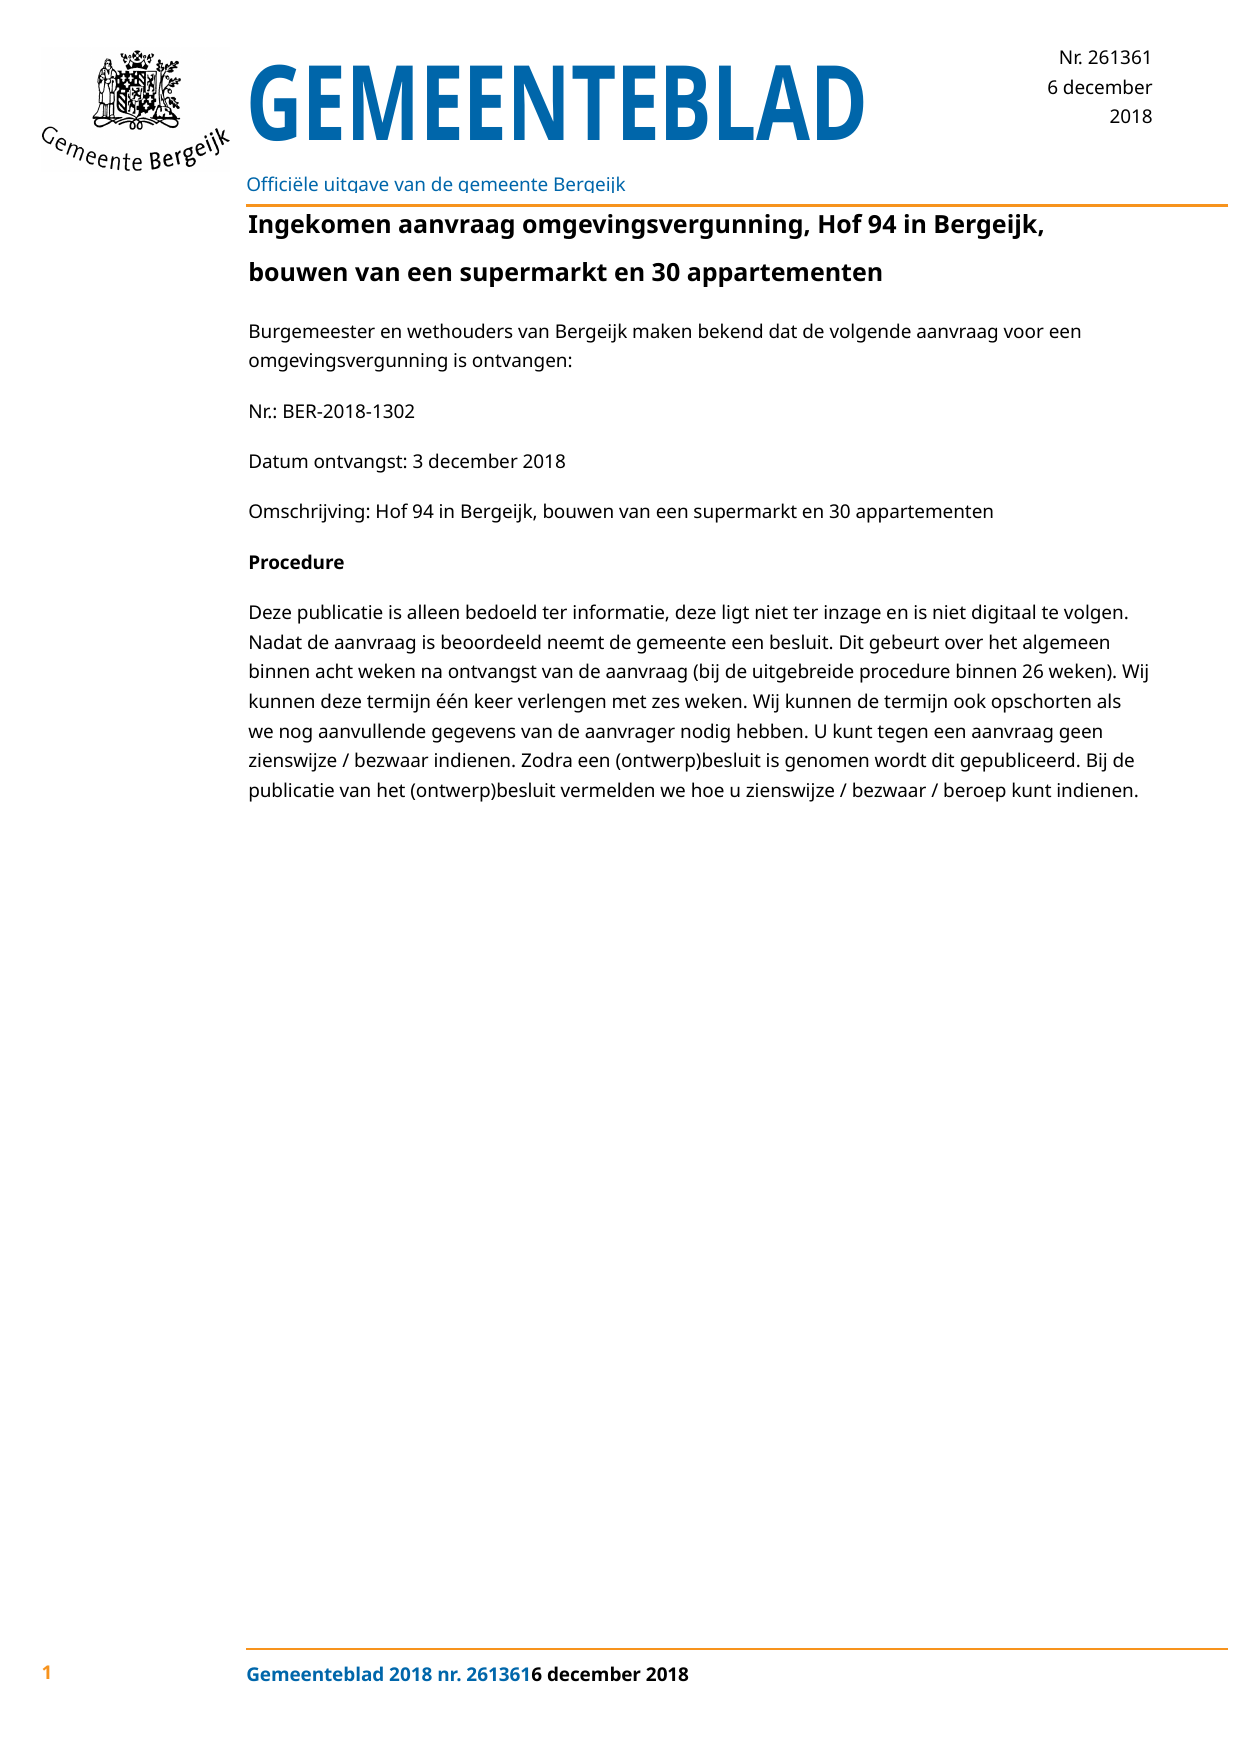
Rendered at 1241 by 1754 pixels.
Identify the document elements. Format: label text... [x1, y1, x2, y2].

text Datum ontvangst: 3 december 2018 [248, 448, 1152, 474]
picture [41, 47, 231, 172]
text Procedure [248, 549, 1152, 575]
text Nr.: BER-2018-1302 [248, 398, 1152, 424]
text Burgemeester en wethouders van Bergeijk maken bekend dat de volgende aanvraag voor een omgevingsvergunning is ontvangen: [248, 318, 1152, 373]
text Ingekomen aanvraag omgevingsvergunning, Hof 94 in Bergeijk, bouwen van een supermarkt en 30 appartementen [248, 207, 1152, 288]
text Deze publicatie is alleen bedoeld ter informatie, deze ligt niet ter inzage en is niet digitaal te volgen. Nadat de aanvraag is beoordeeld neemt de gemeente een besluit. Dit gebeurt over het algemeen binnen acht weken na ontvangst van de aanvraag (bij de uitgebreide procedure binnen 26 weken). Wij kunnen deze termijn één keer verlengen met zes weken. Wij kunnen de termijn ook opschorten als we nog aanvullende gegevens van de aanvrager nodig hebben. U kunt tegen een aanvraag geen zienswijze / bezwaar indienen. Zodra een (ontwerp)besluit is genomen wordt dit gepubliceerd. Bij de publicatie van het (ontwerp)besluit vermelden we hoe u zienswijze / bezwaar / beroep kunt indienen. [248, 599, 1152, 803]
text Omschrijving: Hof 94 in Bergeijk, bouwen van een supermarkt en 30 appartementen [248, 499, 1152, 524]
